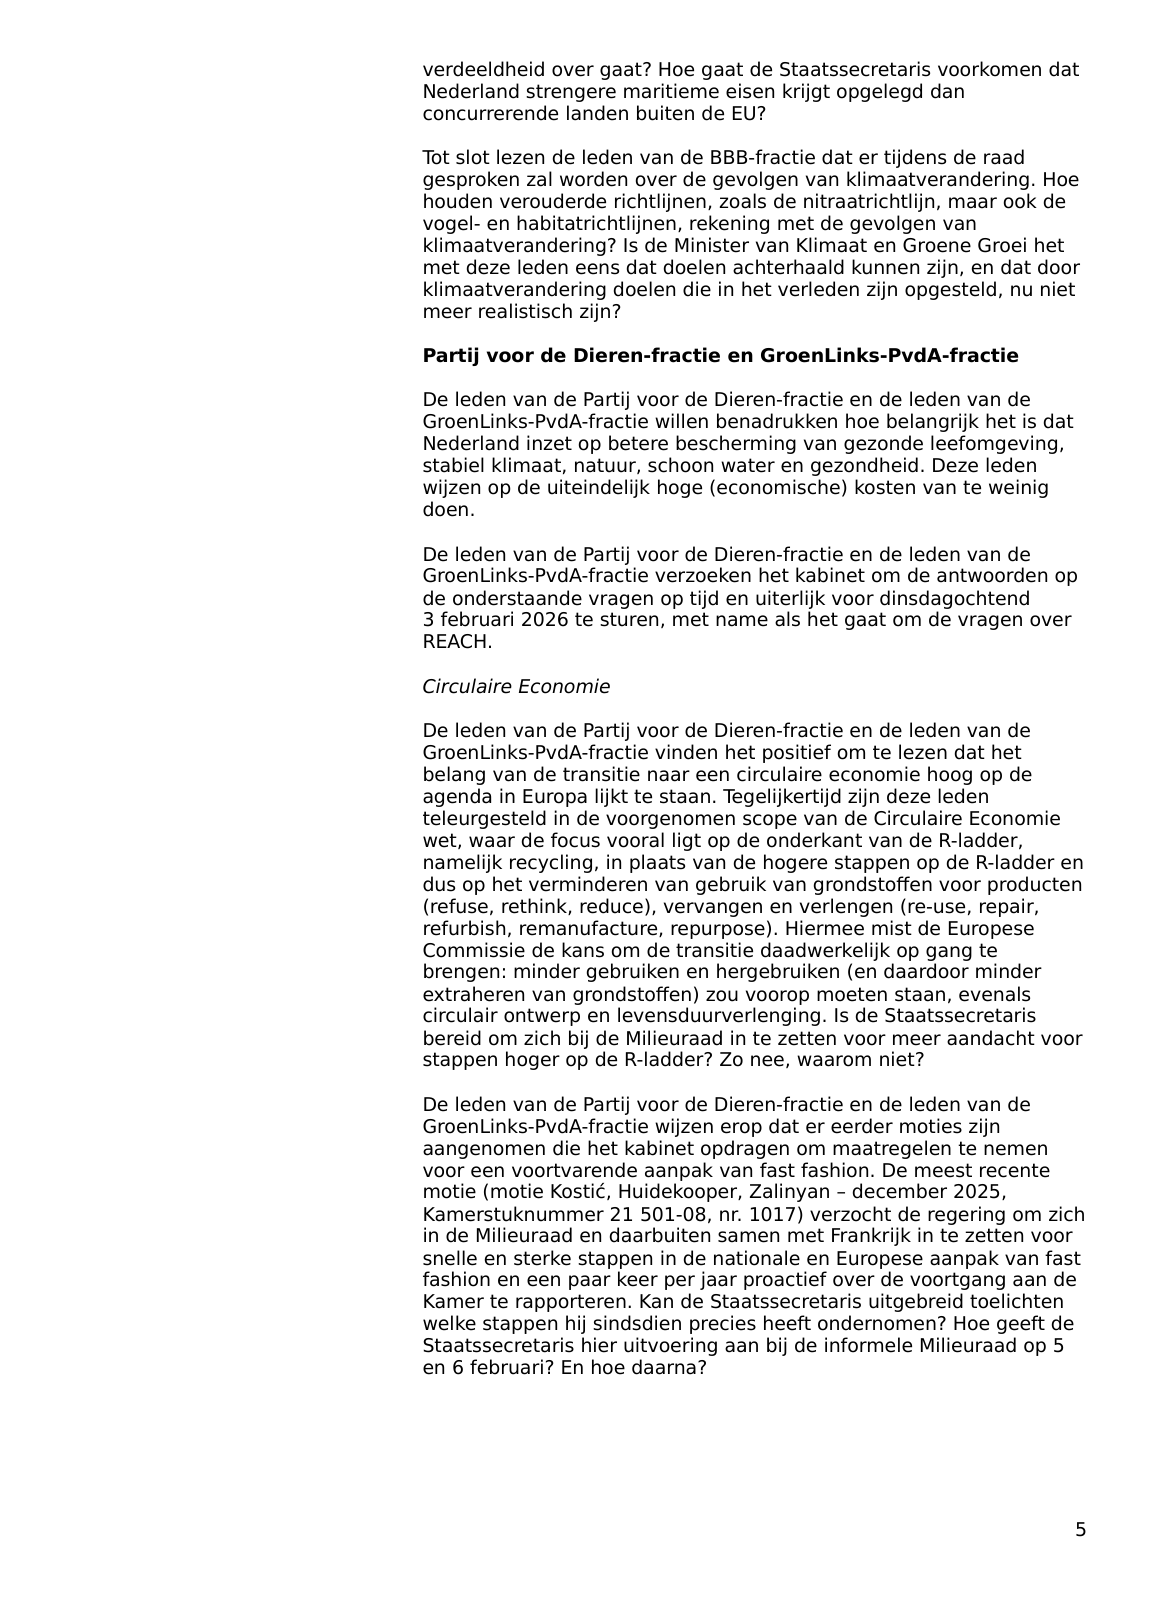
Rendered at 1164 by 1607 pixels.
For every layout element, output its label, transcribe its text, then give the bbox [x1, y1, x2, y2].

text De leden van de Partij voor de Dieren-fractie en de leden van de GroenLinks-PvdA-fractie wijzen erop dat er eerder moties zijn aangenomen die het kabinet opdragen om maatregelen te nemen voor een voortvarende aanpak van fast fashion. De meest recente motie (motie Kostić, Huidekooper, Zalinyan – december 2025, Kamerstuknummer 21 501-08, nr. 1017) verzocht de regering om zich in de Milieuraad en daarbuiten samen met Frankrijk in te zetten voor snelle en sterke stappen in de nationale en Europese aanpak van fast fashion en een paar keer per jaar proactief over de voortgang aan de Kamer te rapporteren. Kan de Staatssecretaris uitgebreid toelichten welke stappen hij sindsdien precies heeft ondernomen? Hoe geeft de Staatssecretaris hier uitvoering aan bij de informele Milieuraad op 5 en 6 februari? En hoe daarna? [422, 1093, 1087, 1379]
text De leden van de Partij voor de Dieren-fractie en de leden van de GroenLinks-PvdA-fractie willen benadrukken hoe belangrijk het is dat Nederland inzet op betere bescherming van gezonde leefomgeving, stabiel klimaat, natuur, schoon water en gezondheid. Deze leden wijzen op de uiteindelijk hoge (economische) kosten van te weinig doen. [422, 389, 1087, 521]
subtitle Partij voor de Dieren-fractie en GroenLinks-PvdA-fractie [422, 345, 1087, 367]
subtitle Circulaire Economie [422, 676, 1087, 697]
text verdeeldheid over gaat? Hoe gaat de Staatssecretaris voorkomen dat Nederland strengere maritieme eisen krijgt opgelegd dan concurrerende landen buiten de EU? [422, 59, 1087, 125]
text De leden van de Partij voor de Dieren-fractie en de leden van de GroenLinks-PvdA-fractie verzoeken het kabinet om de antwoorden op de onderstaande vragen op tijd en uiterlijk voor dinsdagochtend 3 februari 2026 te sturen, met name als het gaat om de vragen over REACH. [422, 543, 1087, 653]
text De leden van de Partij voor de Dieren-fractie en de leden van de GroenLinks-PvdA-fractie vinden het positief om te lezen dat het belang van de transitie naar een circulaire economie hoog op de agenda in Europa lijkt te staan. Tegelijkertijd zijn deze leden teleurgesteld in de voorgenomen scope van de Circulaire Economie wet, waar de focus vooral ligt op de onderkant van de R-ladder, namelijk recycling, in plaats van de hogere stappen op de R-ladder en dus op het verminderen van gebruik van grondstoffen voor producten (refuse, rethink, reduce), vervangen en verlengen (re-use, repair, refurbish, remanufacture, repurpose). Hiermee mist de Europese Commissie de kans om de transitie daadwerkelijk op gang te brengen: minder gebruiken en hergebruiken (en daardoor minder extraheren van grondstoffen) zou voorop moeten staan, evenals circulair ontwerp en levensduurverlenging. Is de Staatssecretaris bereid om zich bij de Milieuraad in te zetten voor meer aandacht voor stappen hoger op de R-ladder? Zo nee, waarom niet? [422, 720, 1087, 1071]
text Tot slot lezen de leden van de BBB-fractie dat er tijdens de raad gesproken zal worden over de gevolgen van klimaatverandering. Hoe houden verouderde richtlijnen, zoals de nitraatrichtlijn, maar ook de vogel- en habitatrichtlijnen, rekening met de gevolgen van klimaatverandering? Is de Minister van Klimaat en Groene Groei het met deze leden eens dat doelen achterhaald kunnen zijn, en dat door klimaatverandering doelen die in het verleden zijn opgesteld, nu niet meer realistisch zijn? [422, 147, 1087, 323]
